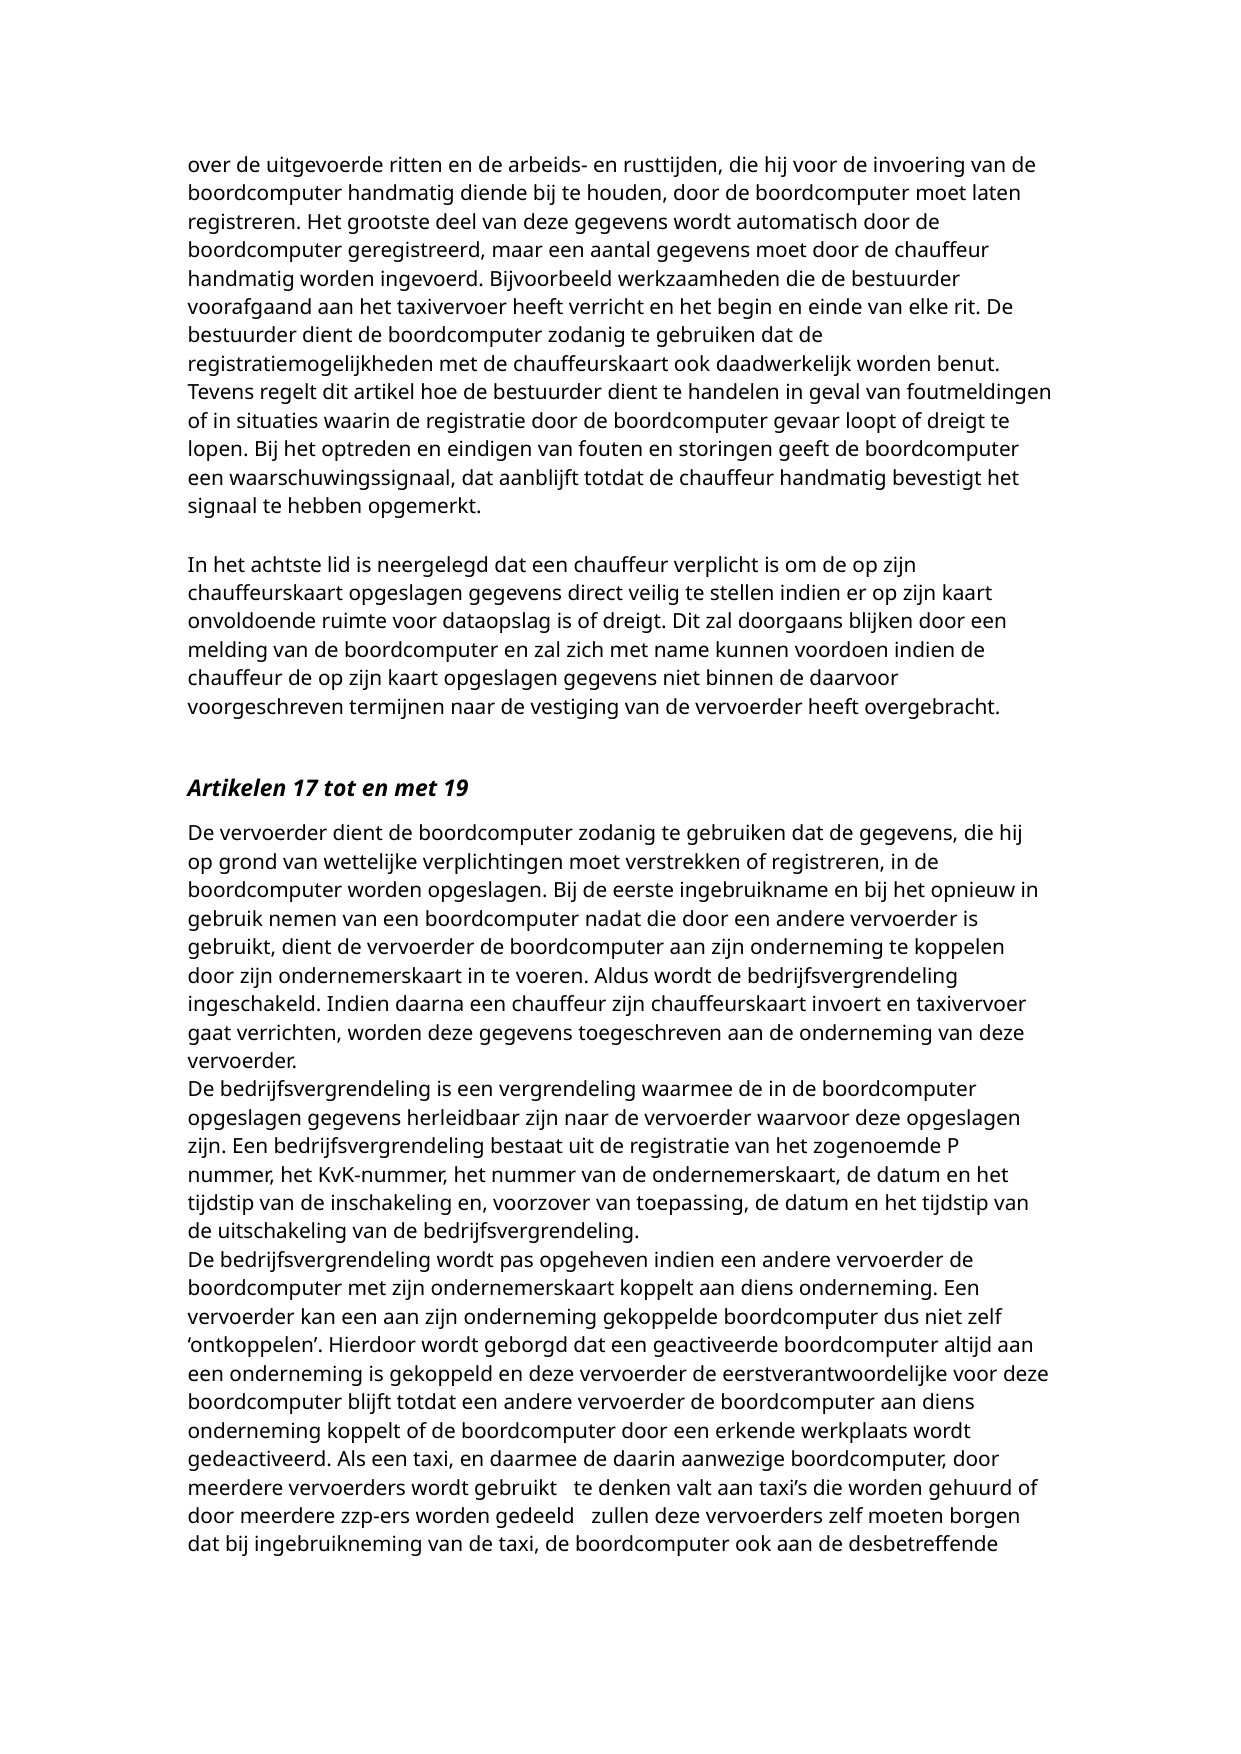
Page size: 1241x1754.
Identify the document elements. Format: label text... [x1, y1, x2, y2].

subtitle Artikelen 17 tot en met 19 [187, 772, 1053, 803]
text Tevens regelt dit artikel hoe de bestuurder dient te handelen in geval van foutmeldingen of in situaties waarin de registratie door de boordcomputer gevaar loopt of dreigt te lopen. Bij het optreden en eindigen van fouten en storingen geeft de boordcomputer een waarschuwingssignaal, dat aanblijft totdat de chauffeur handmatig bevestigt het signaal te hebben opgemerkt. [187, 377, 1053, 520]
text De bedrijfsvergrendeling is een vergrendeling waarmee de in de boordcomputer opgeslagen gegevens herleidbaar zijn naar de vervoerder waarvoor deze opgeslagen zijn. Een bedrijfsvergrendeling bestaat uit de registratie van het zogenoemde P nummer, het KvK-nummer, het nummer van de ondernemerskaart, de datum en het tijdstip van de inschakeling en, voorzover van toepassing, de datum en het tijdstip van de uitschakeling van de bedrijfsvergrendeling. [187, 1074, 1053, 1245]
text over de uitgevoerde ritten en de arbeids- en rusttijden, die hij voor de invoering van de boordcomputer handmatig diende bij te houden, door de boordcomputer moet laten registreren. Het grootste deel van deze gegevens wordt automatisch door de boordcomputer geregistreerd, maar een aantal gegevens moet door de chauffeur handmatig worden ingevoerd. Bijvoorbeeld werkzaamheden die de bestuurder voorafgaand aan het taxivervoer heeft verricht en het begin en einde van elke rit. De bestuurder dient de boordcomputer zodanig te gebruiken dat de registratiemogelijkheden met de chauffeurskaart ook daadwerkelijk worden benut. [187, 150, 1053, 377]
text De vervoerder dient de boordcomputer zodanig te gebruiken dat de gegevens, die hij op grond van wettelijke verplichtingen moet verstrekken of registreren, in de boordcomputer worden opgeslagen. Bij de eerste ingebruikname en bij het opnieuw in gebruik nemen van een boordcomputer nadat die door een andere vervoerder is gebruikt, dient de vervoerder de boordcomputer aan zijn onderneming te koppelen door zijn ondernemerskaart in te voeren. Aldus wordt de bedrijfsvergrendeling ingeschakeld. Indien daarna een chauffeur zijn chauffeurskaart invoert en taxivervoer gaat verrichten, worden deze gegevens toegeschreven aan de onderneming van deze vervoerder. [187, 818, 1053, 1074]
text De bedrijfsvergrendeling wordt pas opgeheven indien een andere vervoerder de boordcomputer met zijn ondernemerskaart koppelt aan diens onderneming. Een vervoerder kan een aan zijn onderneming gekoppelde boordcomputer dus niet zelf ‘ontkoppelen’. Hierdoor wordt geborgd dat een geactiveerde boordcomputer altijd aan een onderneming is gekoppeld en deze vervoerder de eerstverantwoordelijke voor deze boordcomputer blijft totdat een andere vervoerder de boordcomputer aan diens onderneming koppelt of de boordcomputer door een erkende werkplaats wordt gedeactiveerd. Als een taxi, en daarmee de daarin aanwezige boordcomputer, door meerdere vervoerders wordt gebruikt te denken valt aan taxi’s die worden gehuurd of door meerdere zzp-ers worden gedeeld zullen deze vervoerders zelf moeten borgen dat bij ingebruikneming van de taxi, de boordcomputer ook aan de desbetreffende [187, 1245, 1053, 1558]
text In het achtste lid is neergelegd dat een chauffeur verplicht is om de op zijn chauffeurskaart opgeslagen gegevens direct veilig te stellen indien er op zijn kaart onvoldoende ruimte voor dataopslag is of dreigt. Dit zal doorgaans blijken door een melding van de boordcomputer en zal zich met name kunnen voordoen indien de chauffeur de op zijn kaart opgeslagen gegevens niet binnen de daarvoor voorgeschreven termijnen naar de vestiging van de vervoerder heeft overgebracht. [187, 550, 1053, 720]
